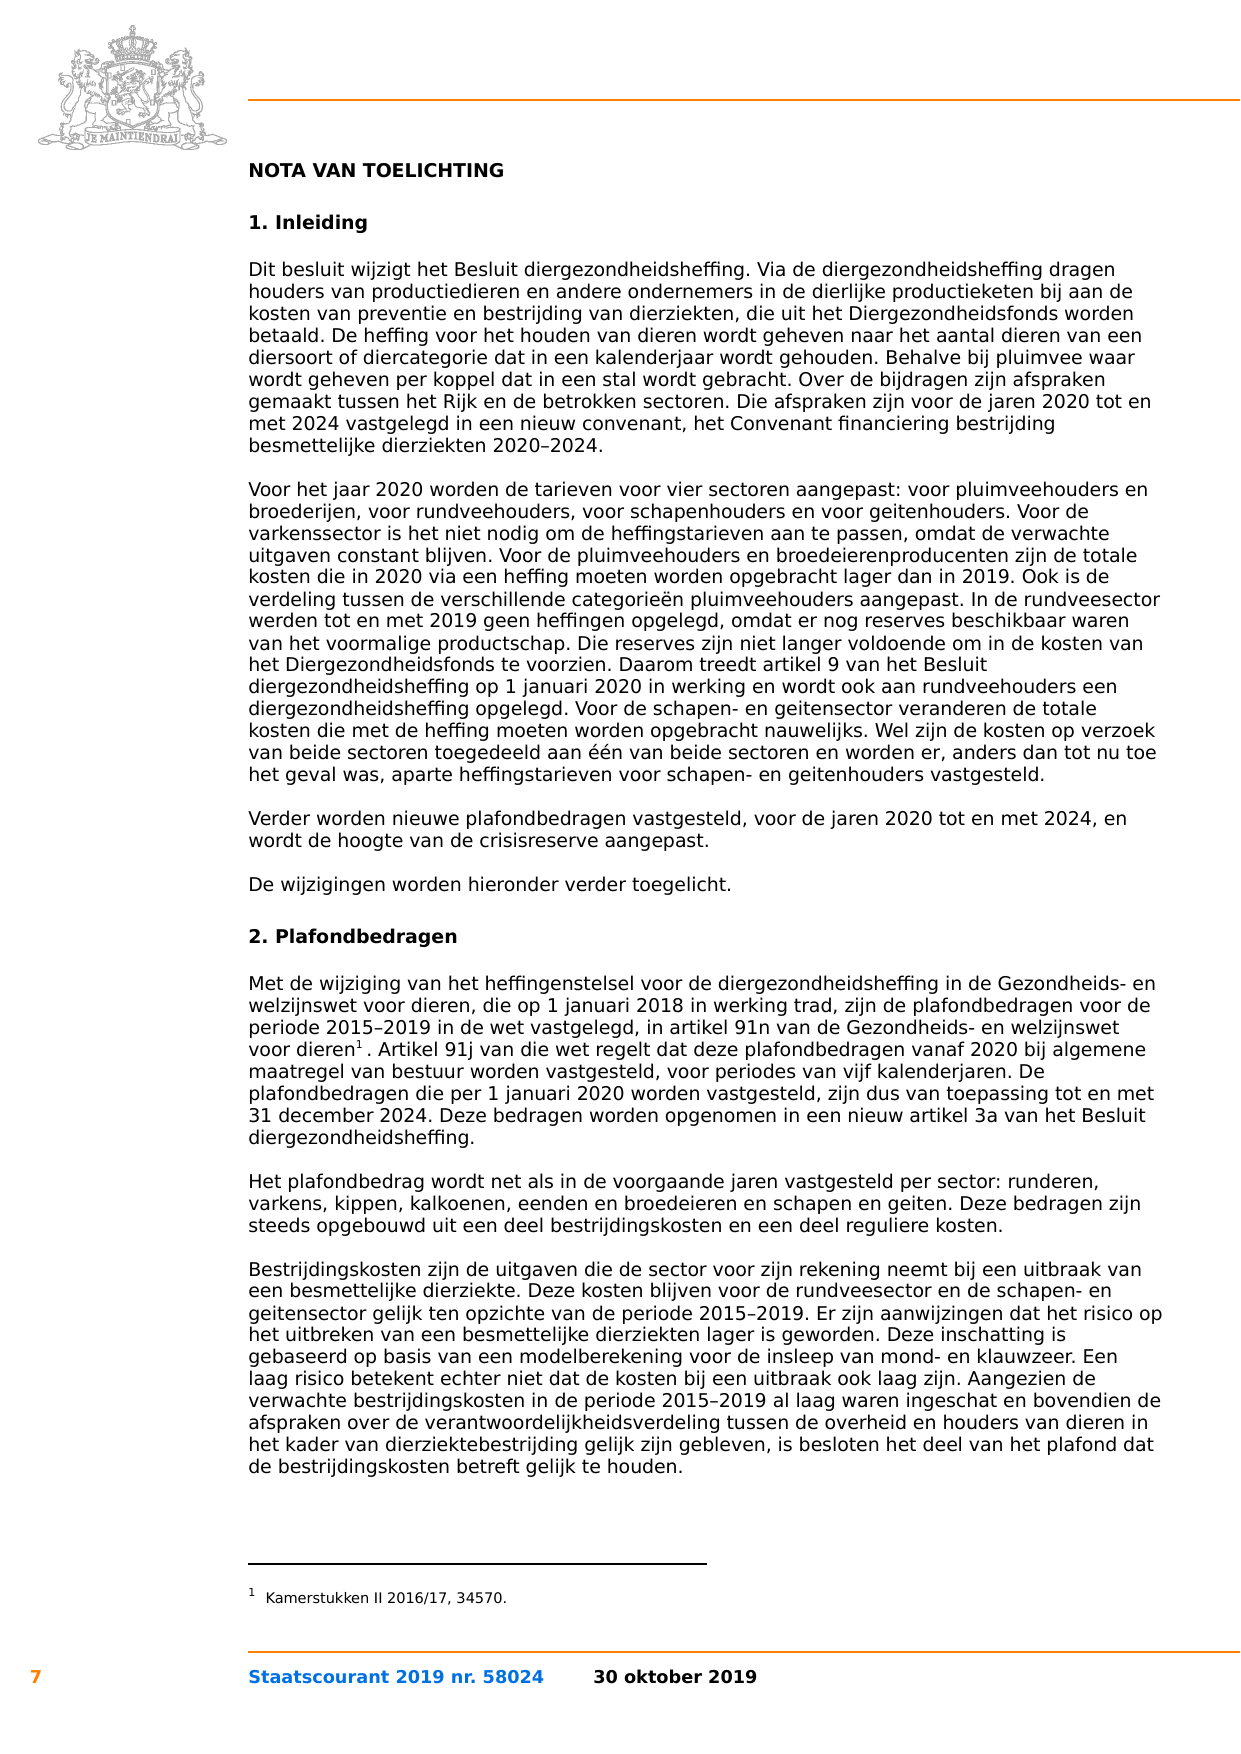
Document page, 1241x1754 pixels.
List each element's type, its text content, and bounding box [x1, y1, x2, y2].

subtitle 1. Inleiding [248, 212, 1163, 234]
text Kamerstukken II 2016/17, 34570. [248, 1586, 1163, 1608]
text Voor het jaar 2020 worden de tarieven voor vier sectoren aangepast: voor pluimveehouders en broederijen, voor rundveehouders, voor schapenhouders en voor geitenhouders. Voor de varkenssector is het niet nodig om de heffingstarieven aan te passen, omdat de verwachte uitgaven constant blijven. Voor de pluimveehouders en broedeierenproducenten zijn de totale kosten die in 2020 via een heffing moeten worden opgebracht lager dan in 2019. Ook is de verdeling tussen de verschillende categorieën pluimveehouders aangepast. In de rundveesector werden tot en met 2019 geen heffingen opgelegd, omdat er nog reserves beschikbaar waren van het voormalige productschap. Die reserves zijn niet langer voldoende om in de kosten van het Diergezondheidsfonds te voorzien. Daarom treedt artikel 9 van het Besluit diergezondheidsheffing op 1 januari 2020 in werking en wordt ook aan rundveehouders een diergezondheidsheffing opgelegd. Voor de schapen- en geitensector veranderen de totale kosten die met de heffing moeten worden opgebracht nauwelijks. Wel zijn de kosten op verzoek van beide sectoren toegedeeld aan één van beide sectoren en worden er, anders dan tot nu toe het geval was, aparte heffingstarieven voor schapen- en geitenhouders vastgesteld. [248, 478, 1163, 786]
picture [38, 25, 227, 150]
text Het plafondbedrag wordt net als in de voorgaande jaren vastgesteld per sector: runderen, varkens, kippen, kalkoenen, eenden en broedeieren en schapen en geiten. Deze bedragen zijn steeds opgebouwd uit een deel bestrijdingskosten en een deel reguliere kosten. [248, 1171, 1163, 1237]
subtitle 2. Plafondbedragen [248, 926, 1163, 948]
text Dit besluit wijzigt het Besluit diergezondheidsheffing. Via de diergezondheidsheffing dragen houders van productiedieren en andere ondernemers in de dierlijke productieketen bij aan de kosten van preventie en bestrijding van dierziekten, die uit het Diergezondheidsfonds worden betaald. De heffing voor het houden van dieren wordt geheven naar het aantal dieren van een diersoort of diercategorie dat in een kalenderjaar wordt gehouden. Behalve bij pluimvee waar wordt geheven per koppel dat in een stal wordt gebracht. Over de bijdragen zijn afspraken gemaakt tussen het Rijk en de betrokken sectoren. Die afspraken zijn voor de jaren 2020 tot en met 2024 vastgelegd in een nieuw convenant, het Convenant financiering bestrijding besmettelijke dierziekten 2020–2024. [248, 259, 1163, 457]
text Verder worden nieuwe plafondbedragen vastgesteld, voor de jaren 2020 tot en met 2024, en wordt de hoogte van de crisisreserve aangepast. [248, 808, 1163, 852]
text Bestrijdingskosten zijn de uitgaven die de sector voor zijn rekening neemt bij een uitbraak van een besmettelijke dierziekte. Deze kosten blijven voor de rundveesector en de schapen- en geitensector gelijk ten opzichte van de periode 2015–2019. Er zijn aanwijzingen dat het risico op het uitbreken van een besmettelijke dierziekten lager is geworden. Deze inschatting is gebaseerd op basis van een modelberekening voor de insleep van mond- en klauwzeer. Een laag risico betekent echter niet dat de kosten bij een uitbraak ook laag zijn. Aangezien de verwachte bestrijdingskosten in de periode 2015–2019 al laag waren ingeschat en bovendien de afspraken over de verantwoordelijkheidsverdeling tussen de overheid en houders van dieren in het kader van dierziektebestrijding gelijk zijn gebleven, is besloten het deel van het plafond dat de bestrijdingskosten betreft gelijk te houden. [248, 1258, 1163, 1478]
text Met de wijziging van het heffingenstelsel voor de diergezondheidsheffing in de Gezondheids- en welzijnswet voor dieren, die op 1 januari 2018 in werking trad, zijn de plafondbedragen voor de periode 2015–2019 in de wet vastgelegd, in artikel 91n van de Gezondheids- en welzijnswet voor dieren. Artikel 91j van die wet regelt dat deze plafondbedragen vanaf 2020 bij algemene maatregel van bestuur worden vastgesteld, voor periodes van vijf kalenderjaren. De plafondbedragen die per 1 januari 2020 worden vastgesteld, zijn dus van toepassing tot en met 31 december 2024. Deze bedragen worden opgenomen in een nieuw artikel 3a van het Besluit diergezondheidsheffing. [248, 973, 1163, 1149]
subtitle NOTA VAN TOELICHTING [248, 160, 1163, 182]
text De wijzigingen worden hieronder verder toegelicht. [248, 874, 1163, 896]
